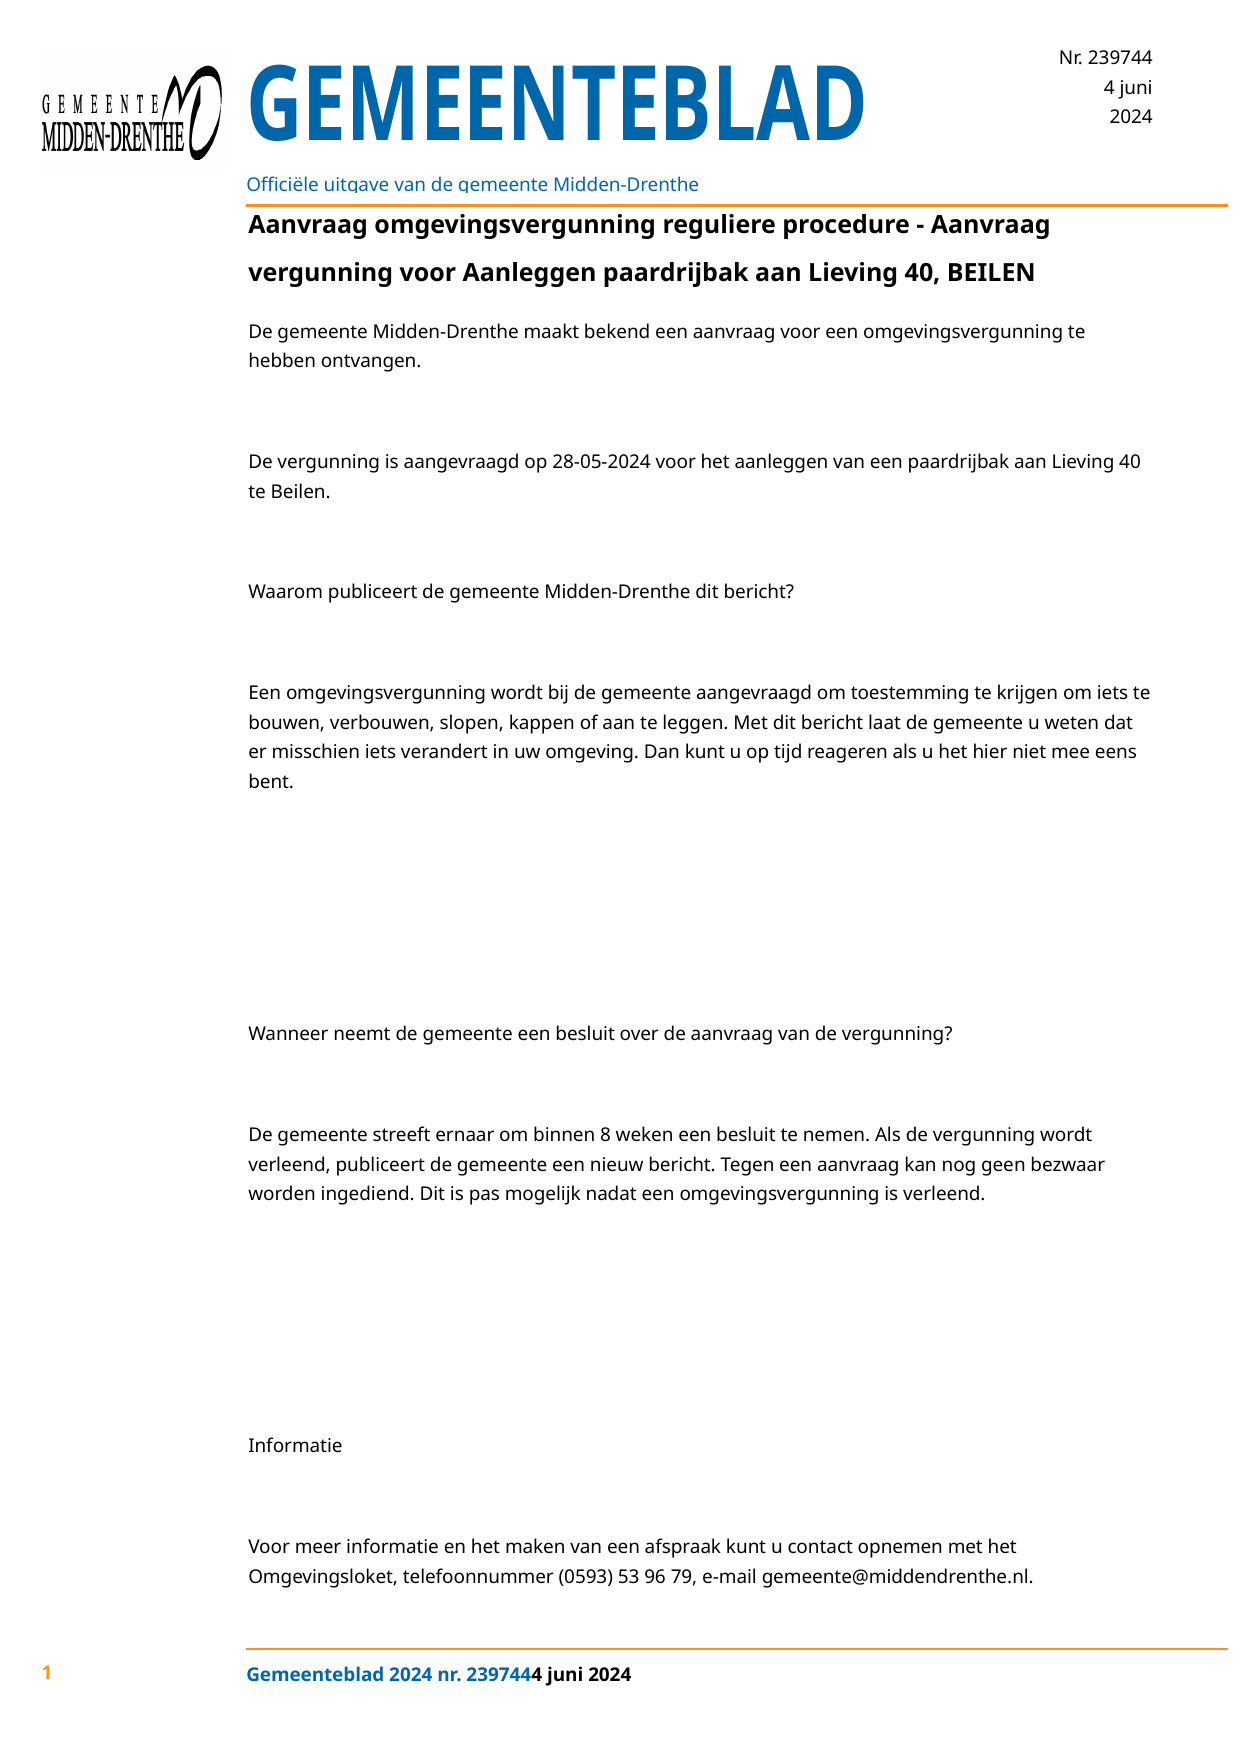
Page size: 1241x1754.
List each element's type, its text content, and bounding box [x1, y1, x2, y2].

text Waarom publiceert de gemeente Midden-Drenthe dit bericht? [248, 579, 1152, 604]
text Informatie [248, 1432, 1152, 1458]
text De gemeente Midden-Drenthe maakt bekend een aanvraag voor een omgevingsvergunning te hebben ontvangen. [248, 318, 1152, 373]
text Een omgevingsvergunning wordt bij de gemeente aangevraagd om toestemming te krijgen om iets te bouwen, verbouwen, slopen, kappen of aan te leggen. Met dit bericht laat de gemeente u weten dat er misschien iets verandert in uw omgeving. Dan kunt u op tijd reageren als u het hier niet mee eens bent. [248, 679, 1152, 794]
picture [41, 47, 231, 172]
text De gemeente streeft ernaar om binnen 8 weken een besluit te nemen. Als de vergunning wordt verleend, publiceert de gemeente een nieuw bericht. Tegen een aanvraag kan nog geen bezwaar worden ingediend. Dit is pas mogelijk nadat een omgevingsvergunning is verleend. [248, 1121, 1152, 1206]
text De vergunning is aangevraagd op 28-05-2024 voor het aanleggen van een paardrijbak aan Lieving 40 te Beilen. [248, 448, 1152, 504]
text Voor meer informatie en het maken van een afspraak kunt u contact opnemen met het Omgevingsloket, telefoonnummer (0593) 53 96 79, e-mail gemeente@middendrenthe.nl. [248, 1533, 1152, 1589]
text Aanvraag omgevingsvergunning reguliere procedure - Aanvraag vergunning voor Aanleggen paardrijbak aan Lieving 40, BEILEN [248, 207, 1152, 288]
text Wanneer neemt de gemeente een besluit over de aanvraag van de vergunning? [248, 1020, 1152, 1046]
